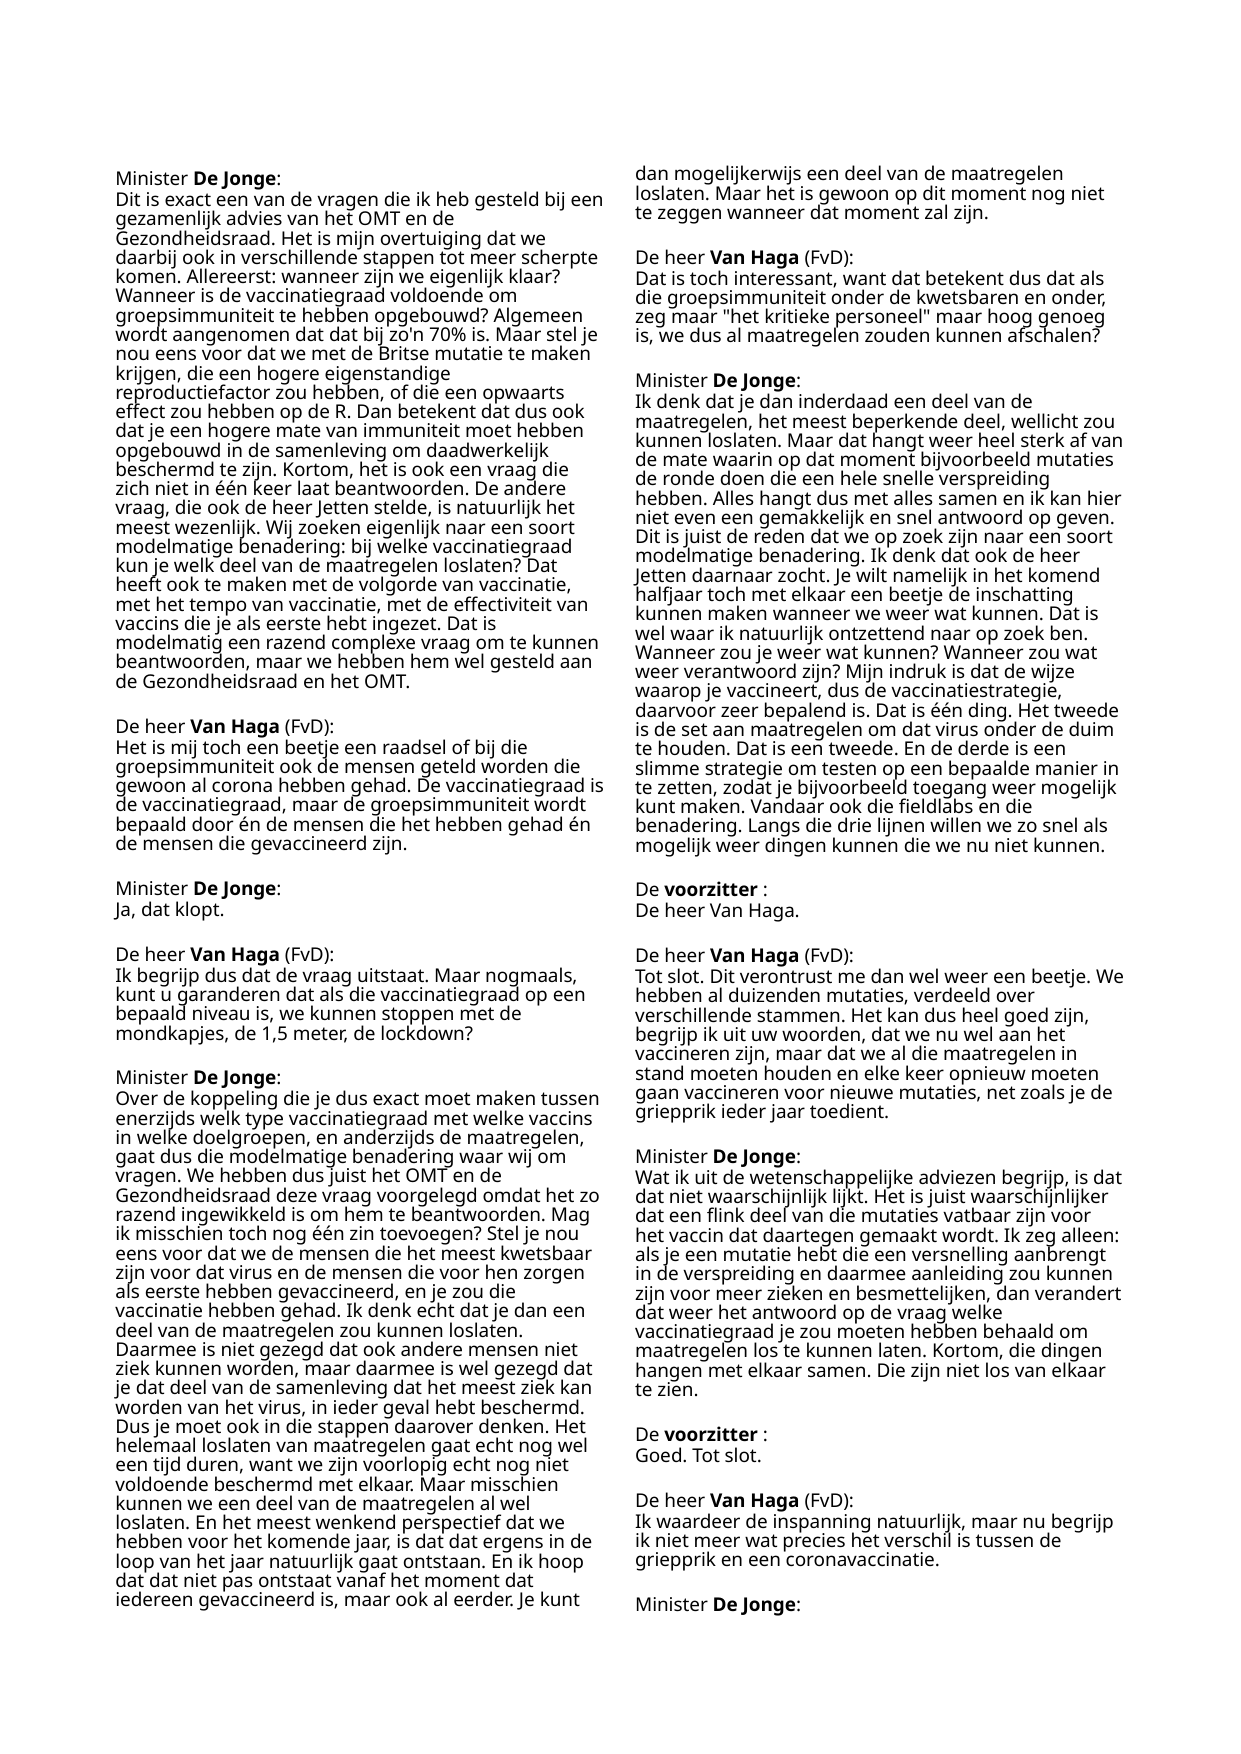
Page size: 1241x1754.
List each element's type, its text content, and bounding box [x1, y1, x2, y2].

text Minister De Jonge: [115, 1064, 605, 1090]
text Dit is exact een van de vragen die ik heb gesteld bij een gezamenlijk advies van het OMT en de Gezondheidsraad. Het is mijn overtuiging dat we daarbij ook in verschillende stappen tot meer scherpte komen. Allereerst: wanneer zijn we eigenlijk klaar? Wanneer is de vaccinatiegraad voldoende om groepsimmuniteit te hebben opgebouwd? Algemeen wordt aangenomen dat dat bij zo'n 70% is. Maar stel je nou eens voor dat we met de Britse mutatie te maken krijgen, die een hogere eigenstandige reproductiefactor zou hebben, of die een opwaarts effect zou hebben op de R. Dan betekent dat dus ook dat je een hogere mate van immuniteit moet hebben opgebouwd in de samenleving om daadwerkelijk beschermd te zijn. Kortom, het is ook een vraag die zich niet in één keer laat beantwoorden. De andere vraag, die ook de heer Jetten stelde, is natuurlijk het meest wezenlijk. Wij zoeken eigenlijk naar een soort modelmatige benadering: bij welke vaccinatiegraad kun je welk deel van de maatregelen loslaten? Dat heeft ook te maken met de volgorde van vaccinatie, met het tempo van vaccinatie, met de effectiviteit van vaccins die je als eerste hebt ingezet. Dat is modelmatig een razend complexe vraag om te kunnen beantwoorden, maar we hebben hem wel gesteld aan de Gezondheidsraad en het OMT. [115, 191, 605, 692]
text Minister De Jonge: [635, 368, 1125, 393]
text De voorzitter : [635, 877, 1125, 902]
text De heer Van Haga. [635, 902, 1125, 922]
text Ik denk dat je dan inderdaad een deel van de maatregelen, het meest beperkende deel, wellicht zou kunnen loslaten. Maar dat hangt weer heel sterk af van de mate waarin op dat moment bijvoorbeeld mutaties de ronde doen die een hele snelle verspreiding hebben. Alles hangt dus met alles samen en ik kan hier niet even een gemakkelijk en snel antwoord op geven. Dit is juist de reden dat we op zoek zijn naar een soort modelmatige benadering. Ik denk dat ook de heer Jetten daarnaar zocht. Je wilt namelijk in het komend halfjaar toch met elkaar een beetje de inschatting kunnen maken wanneer we weer wat kunnen. Dat is wel waar ik natuurlijk ontzettend naar op zoek ben. Wanneer zou je weer wat kunnen? Wanneer zou wat weer verantwoord zijn? Mijn indruk is dat de wijze waarop je vaccineert, dus de vaccinatiestrategie, daarvoor zeer bepalend is. Dat is één ding. Het tweede is de set aan maatregelen om dat virus onder de duim te houden. Dat is een tweede. En de derde is een slimme strategie om testen op een bepaalde manier in te zetten, zodat je bijvoorbeeld toegang weer mogelijk kunt maken. Vandaar ook die fieldlabs en die benadering. Langs die drie lijnen willen we zo snel als mogelijk weer dingen kunnen die we nu niet kunnen. [635, 393, 1125, 856]
text dan mogelijkerwijs een deel van de maatregelen loslaten. Maar het is gewoon op dit moment nog niet te zeggen wanneer dat moment zal zijn. [635, 165, 1125, 223]
text Ik waardeer de inspanning natuurlijk, maar nu begrijp ik niet meer wat precies het verschil is tussen de griepprik en een coronavaccinatie. [635, 1513, 1125, 1570]
text Ja, dat klopt. [115, 901, 605, 920]
text Minister De Jonge: [635, 1143, 1125, 1169]
text De heer Van Haga (FvD): [635, 942, 1125, 968]
text Minister De Jonge: [115, 165, 605, 191]
text De heer Van Haga (FvD): [635, 1487, 1125, 1513]
text Over de koppeling die je dus exact moet maken tussen enerzijds welk type vaccinatiegraad met welke vaccins in welke doelgroepen, en anderzijds de maatregelen, gaat dus die modelmatige benadering waar wij om vragen. We hebben dus juist het OMT en de Gezondheidsraad deze vraag voorgelegd omdat het zo razend ingewikkeld is om hem te beantwoorden. Mag ik misschien toch nog één zin toevoegen? Stel je nou eens voor dat we de mensen die het meest kwetsbaar zijn voor dat virus en de mensen die voor hen zorgen als eerste hebben gevaccineerd, en je zou die vaccinatie hebben gehad. Ik denk echt dat je dan een deel van de maatregelen zou kunnen loslaten. Daarmee is niet gezegd dat ook andere mensen niet ziek kunnen worden, maar daarmee is wel gezegd dat je dat deel van de samenleving dat het meest ziek kan worden van het virus, in ieder geval hebt beschermd. Dus je moet ook in die stappen daarover denken. Het helemaal loslaten van maatregelen gaat echt nog wel een tijd duren, want we zijn voorlopig echt nog niet voldoende beschermd met elkaar. Maar misschien kunnen we een deel van de maatregelen al wel loslaten. En het meest wenkend perspectief dat we hebben voor het komende jaar, is dat dat ergens in de loop van het jaar natuurlijk gaat ontstaan. En ik hoop dat dat niet pas ontstaat vanaf het moment dat iedereen gevaccineerd is, maar ook al eerder. Je kunt [115, 1090, 605, 1611]
text Dat is toch interessant, want dat betekent dus dat als die groepsimmuniteit onder de kwetsbaren en onder, zeg maar "het kritieke personeel" maar hoog genoeg is, we dus al maatregelen zouden kunnen afschalen? [635, 270, 1125, 347]
text Minister De Jonge: [115, 875, 605, 901]
text Goed. Tot slot. [635, 1447, 1125, 1466]
text Het is mij toch een beetje een raadsel of bij die groepsimmuniteit ook de mensen geteld worden die gewoon al corona hebben gehad. De vaccinatiegraad is de vaccinatiegraad, maar de groepsimmuniteit wordt bepaald door én de mensen die het hebben gehad én de mensen die gevaccineerd zijn. [115, 739, 605, 854]
text De heer Van Haga (FvD): [115, 713, 605, 739]
text De voorzitter : [635, 1421, 1125, 1447]
text Wat ik uit de wetenschappelijke adviezen begrijp, is dat dat niet waarschijnlijk lijkt. Het is juist waarschijnlijker dat een flink deel van die mutaties vatbaar zijn voor het vaccin dat daartegen gemaakt wordt. Ik zeg alleen: als je een mutatie hebt die een versnelling aanbrengt in de verspreiding en daarmee aanleiding zou kunnen zijn voor meer zieken en besmettelijken, dan verandert dat weer het antwoord op de vraag welke vaccinatiegraad je zou moeten hebben behaald om maatregelen los te kunnen laten. Kortom, die dingen hangen met elkaar samen. Die zijn niet los van elkaar te zien. [635, 1169, 1125, 1400]
text Tot slot. Dit verontrust me dan wel weer een beetje. We hebben al duizenden mutaties, verdeeld over verschillende stammen. Het kan dus heel goed zijn, begrijp ik uit uw woorden, dat we nu wel aan het vaccineren zijn, maar dat we al die maatregelen in stand moeten houden en elke keer opnieuw moeten gaan vaccineren voor nieuwe mutaties, net zoals je de griepprik ieder jaar toedient. [635, 968, 1125, 1122]
text Ik begrijp dus dat de vraag uitstaat. Maar nogmaals, kunt u garanderen dat als die vaccinatiegraad op een bepaald niveau is, we kunnen stoppen met de mondkapjes, de 1,5 meter, de lockdown? [115, 967, 605, 1044]
text De heer Van Haga (FvD): [115, 941, 605, 967]
text De heer Van Haga (FvD): [635, 244, 1125, 270]
text Minister De Jonge: [635, 1591, 1125, 1617]
